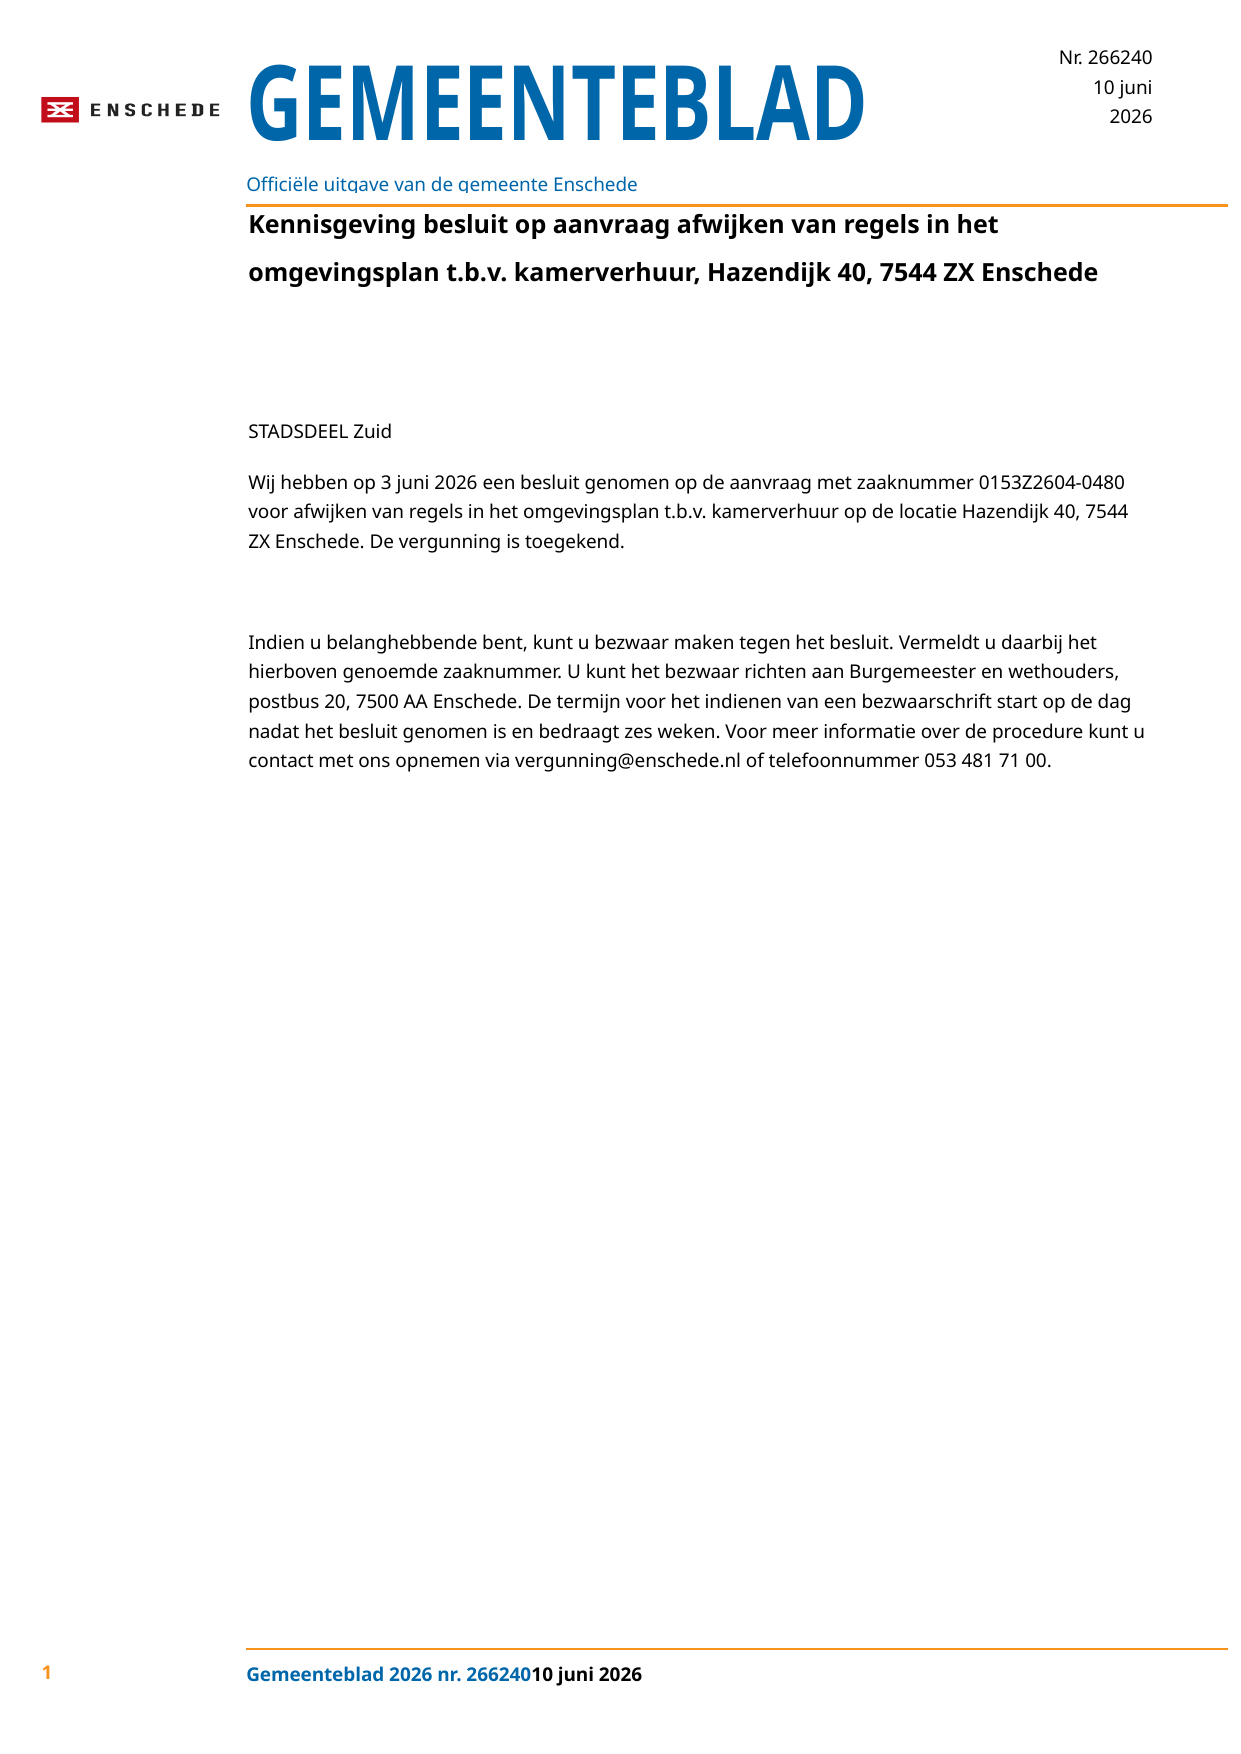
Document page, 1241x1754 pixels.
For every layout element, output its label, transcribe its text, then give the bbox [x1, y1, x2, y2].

text STADSDEEL Zuid [248, 419, 1152, 444]
text Wij hebben op 3 juni 2026 een besluit genomen op de aanvraag met zaaknummer 0153Z2604-0480 voor afwijken van regels in het omgevingsplan t.b.v. kamerverhuur op de locatie Hazendijk 40, 7544 ZX Enschede. De vergunning is toegekend. [248, 469, 1152, 554]
text Indien u belanghebbende bent, kunt u bezwaar maken tegen het besluit. Vermeldt u daarbij het hierboven genoemde zaaknummer. U kunt het bezwaar richten aan Burgemeester en wethouders, postbus 20, 7500 AA Enschede. De termijn voor het indienen van een bezwaarschrift start op de dag nadat het besluit genomen is en bedraagt zes weken. Voor meer informatie over de procedure kunt u contact met ons opnemen via vergunning@enschede.nl of telefoonnummer 053 481 71 00. [248, 629, 1152, 773]
text Kennisgeving besluit op aanvraag afwijken van regels in het omgevingsplan t.b.v. kamerverhuur, Hazendijk 40, 7544 ZX Enschede [248, 207, 1152, 288]
picture [41, 47, 231, 172]
